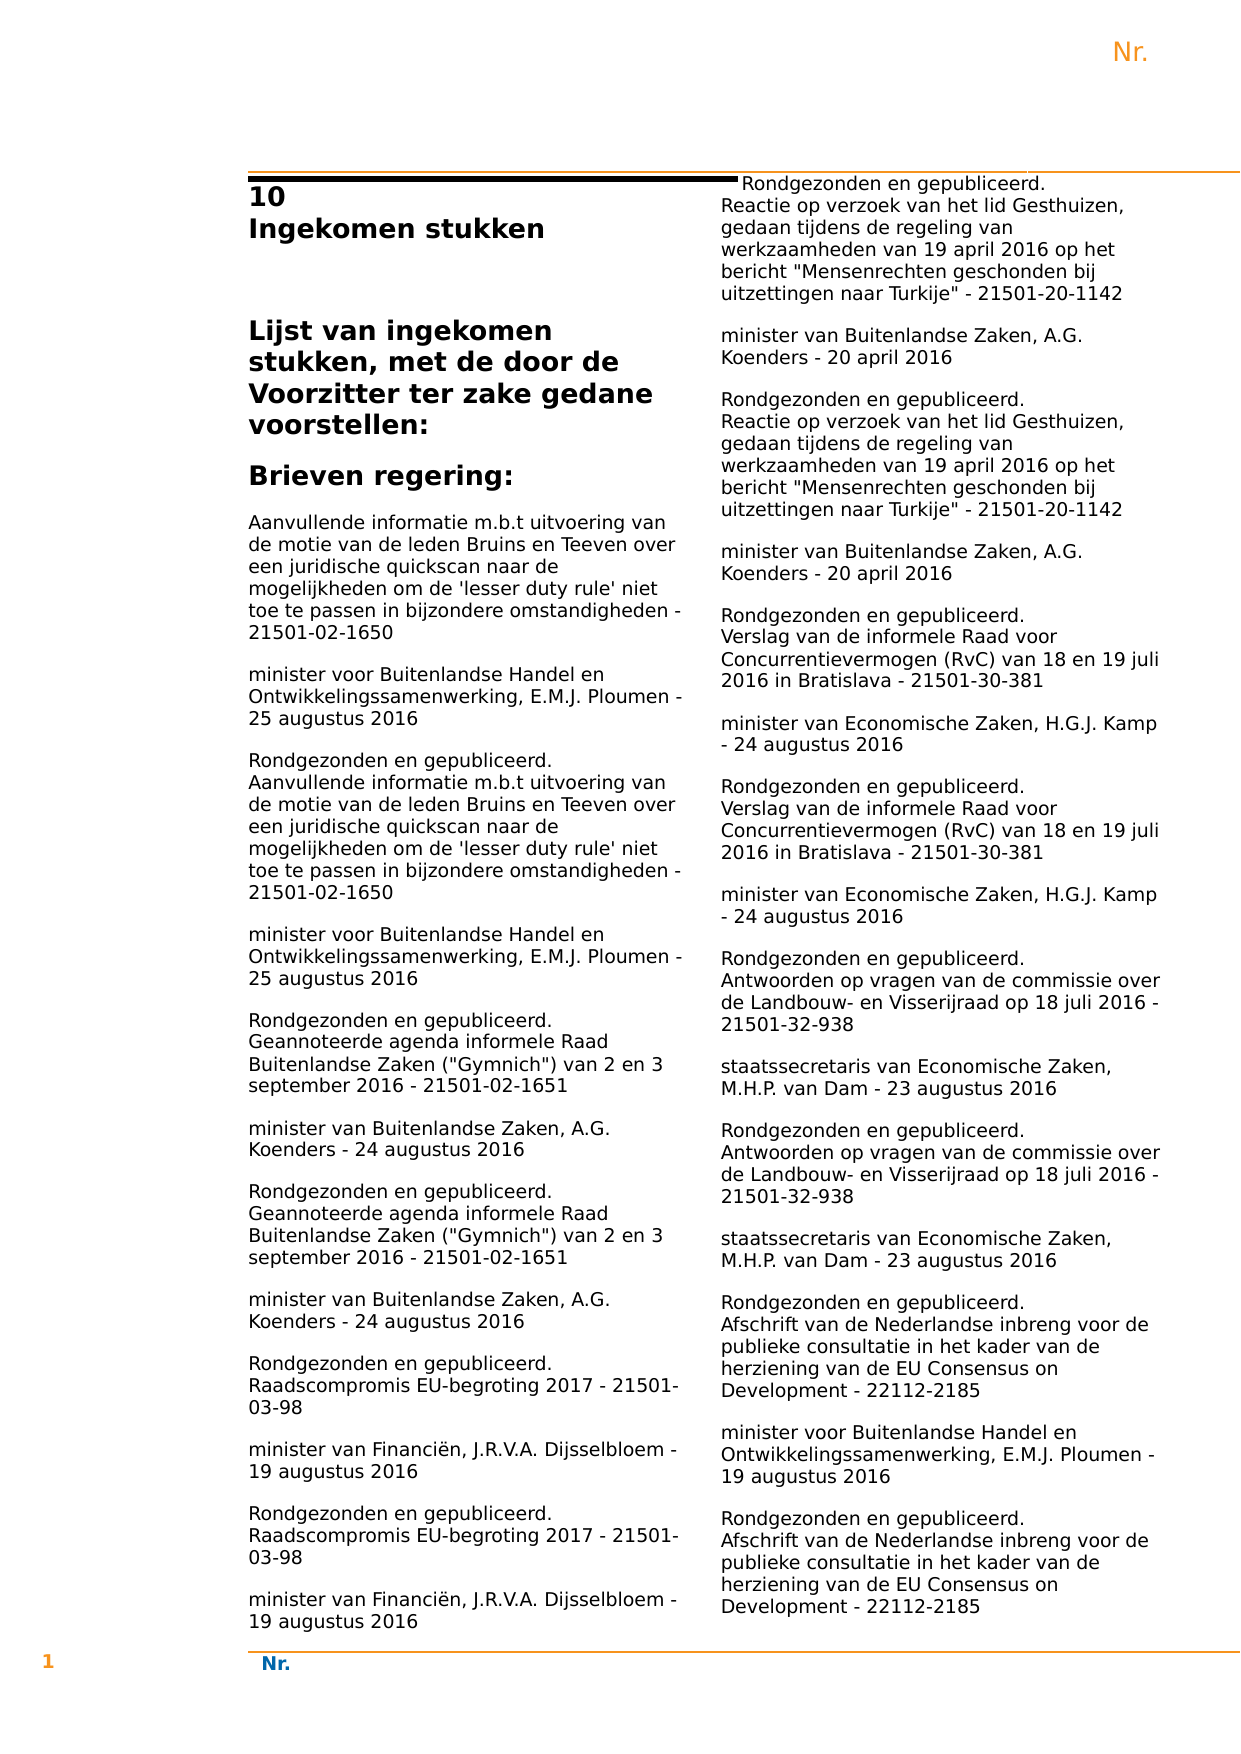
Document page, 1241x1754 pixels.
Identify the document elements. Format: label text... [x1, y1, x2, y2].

text minister van Buitenlandse Zaken, A.G. Koenders - 24 augustus 2016 [248, 1289, 691, 1333]
text Rondgezonden en gepubliceerd. [721, 389, 1163, 411]
text minister van Financiën, J.R.V.A. Dijsselbloem - 19 augustus 2016 [248, 1439, 691, 1483]
title Lijst van ingekomen stukken, met de door de Voorzitter ter zake gedane voorstellen: [248, 316, 691, 441]
text minister van Buitenlandse Zaken, A.G. Koenders - 20 april 2016 [721, 541, 1163, 584]
text Geannoteerde agenda informele Raad Buitenlandse Zaken ("Gymnich") van 2 en 3 september 2016 - 21501-02-1651 [248, 1031, 691, 1097]
text minister van Economische Zaken, H.G.J. Kamp - 24 augustus 2016 [721, 884, 1163, 928]
text staatssecretaris van Economische Zaken, M.H.P. van Dam - 23 augustus 2016 [721, 1228, 1163, 1272]
text staatssecretaris van Economische Zaken, M.H.P. van Dam - 23 augustus 2016 [721, 1056, 1163, 1100]
text Rondgezonden en gepubliceerd. [721, 1508, 1163, 1530]
text minister voor Buitenlandse Handel en Ontwikkelingssamenwerking, E.M.J. Ploumen - 25 augustus 2016 [248, 664, 691, 730]
text Afschrift van de Nederlandse inbreng voor de publieke consultatie in het kader van de herziening van de EU Consensus on Development - 22112-2185 [721, 1314, 1163, 1402]
text Reactie op verzoek van het lid Gesthuizen, gedaan tijdens de regeling van werkzaamheden van 19 april 2016 op het bericht "Mensenrechten geschonden bij uitzettingen naar Turkije" - 21501-20-1142 [721, 411, 1163, 521]
text minister voor Buitenlandse Handel en Ontwikkelingssamenwerking, E.M.J. Ploumen - 25 augustus 2016 [248, 923, 691, 989]
text Raadscompromis EU-begroting 2017 - 21501-03-98 [248, 1525, 691, 1569]
text minister van Economische Zaken, H.G.J. Kamp - 24 augustus 2016 [721, 712, 1163, 756]
text Rondgezonden en gepubliceerd. [248, 1009, 691, 1031]
text Raadscompromis EU-begroting 2017 - 21501-03-98 [248, 1375, 691, 1419]
text Verslag van de informele Raad voor Concurrentievermogen (RvC) van 18 en 19 juli 2016 in Bratislava - 21501-30-381 [721, 626, 1163, 692]
text Geannoteerde agenda informele Raad Buitenlandse Zaken ("Gymnich") van 2 en 3 september 2016 - 21501-02-1651 [248, 1203, 691, 1269]
text Rondgezonden en gepubliceerd. [721, 776, 1163, 798]
text Rondgezonden en gepubliceerd. [721, 1292, 1163, 1314]
title 10 Ingekomen stukken [248, 182, 691, 244]
text Rondgezonden en gepubliceerd. [721, 1120, 1163, 1142]
text minister van Buitenlandse Zaken, A.G. Koenders - 20 april 2016 [721, 325, 1163, 369]
text Verslag van de informele Raad voor Concurrentievermogen (RvC) van 18 en 19 juli 2016 in Bratislava - 21501-30-381 [721, 798, 1163, 864]
text Rondgezonden en gepubliceerd. [721, 948, 1163, 970]
text Aanvullende informatie m.b.t uitvoering van de motie van de leden Bruins en Teeven over een juridische quickscan naar de mogelijkheden om de 'lesser duty rule' niet toe te passen in bijzondere omstandigheden - 21501-02-1650 [248, 772, 691, 903]
title Brieven regering: [248, 461, 691, 492]
text Rondgezonden en gepubliceerd. [248, 750, 691, 772]
text Rondgezonden en gepubliceerd. [248, 1181, 691, 1203]
text minister van Buitenlandse Zaken, A.G. Koenders - 24 augustus 2016 [248, 1117, 691, 1161]
text Rondgezonden en gepubliceerd. [721, 173, 1163, 195]
text Aanvullende informatie m.b.t uitvoering van de motie van de leden Bruins en Teeven over een juridische quickscan naar de mogelijkheden om de 'lesser duty rule' niet toe te passen in bijzondere omstandigheden - 21501-02-1650 [248, 512, 691, 644]
text Rondgezonden en gepubliceerd. [721, 604, 1163, 626]
text Afschrift van de Nederlandse inbreng voor de publieke consultatie in het kader van de herziening van de EU Consensus on Development - 22112-2185 [721, 1530, 1163, 1618]
text minister voor Buitenlandse Handel en Ontwikkelingssamenwerking, E.M.J. Ploumen - 19 augustus 2016 [721, 1422, 1163, 1488]
text Antwoorden op vragen van de commissie over de Landbouw- en Visserijraad op 18 juli 2016 - 21501-32-938 [721, 970, 1163, 1036]
text minister van Financiën, J.R.V.A. Dijsselbloem - 19 augustus 2016 [248, 1589, 691, 1633]
text Rondgezonden en gepubliceerd. [248, 1353, 691, 1375]
text Rondgezonden en gepubliceerd. [248, 1503, 691, 1525]
text Antwoorden op vragen van de commissie over de Landbouw- en Visserijraad op 18 juli 2016 - 21501-32-938 [721, 1142, 1163, 1208]
text Reactie op verzoek van het lid Gesthuizen, gedaan tijdens de regeling van werkzaamheden van 19 april 2016 op het bericht "Mensenrechten geschonden bij uitzettingen naar Turkije" - 21501-20-1142 [721, 195, 1163, 305]
